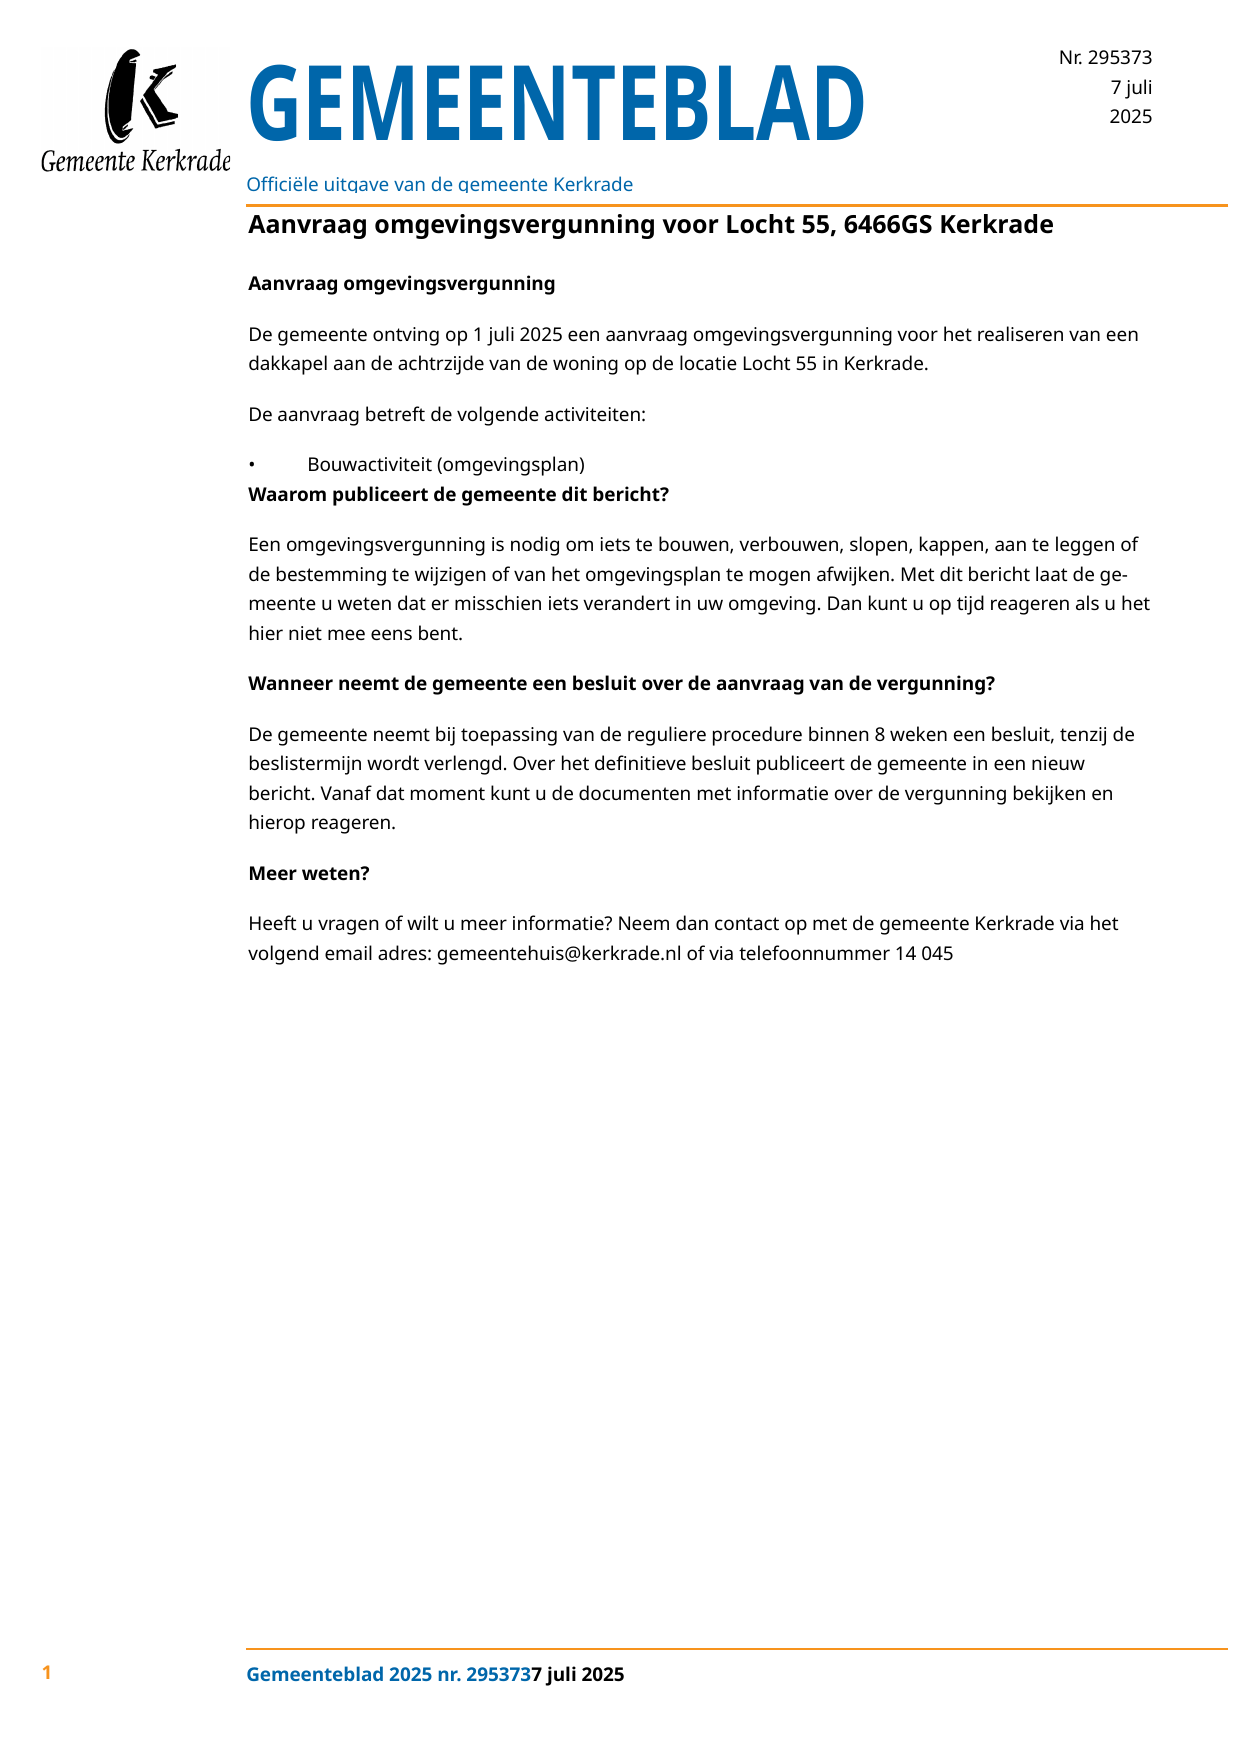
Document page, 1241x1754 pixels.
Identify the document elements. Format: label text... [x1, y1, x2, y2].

text De gemeente neemt bij toepassing van de reguliere procedure binnen 8 weken een besluit, tenzij de beslistermijn wordt verlengd. Over het definitieve besluit publiceert de gemeente in een nieuw bericht. Vanaf dat moment kunt u de documenten met informatie over de vergunning bekijken en hierop reageren. [248, 721, 1152, 835]
text De gemeente ontving op 1 juli 2025 een aanvraag omgevingsvergunning voor het realiseren van een dakkapel aan de achtrzijde van de woning op de locatie Locht 55 in Kerkrade. [248, 321, 1152, 376]
picture [41, 47, 231, 172]
text Een omgevingsvergunning is nodig om iets te bouwen, verbouwen, slopen, kappen, aan te leggen of de bestemming te wijzigen of van het omgevingsplan te mogen afwijken. Met dit bericht laat de ge- meente u weten dat er misschien iets verandert in uw omgeving. Dan kunt u op tijd reageren als u het hier niet mee eens bent. [248, 531, 1152, 646]
text De aanvraag betreft de volgende activiteiten: [248, 401, 1152, 426]
text Wanneer neemt de gemeente een besluit over de aanvraag van de vergunning? [248, 670, 1152, 696]
text Waarom publiceert de gemeente dit bericht? [248, 481, 1152, 506]
text Aanvraag omgevingsvergunning [248, 270, 1152, 296]
text Meer weten? [248, 860, 1152, 886]
text Heeft u vragen of wilt u meer informatie? Neem dan contact op met de gemeente Kerkrade via het volgend email adres: gemeentehuis@kerkrade.nl of via telefoonnummer 14 045 [248, 910, 1152, 966]
text Aanvraag omgevingsvergunning voor Locht 55, 6466GS Kerkrade [248, 207, 1152, 241]
list Bouwactiviteit (omgevingsplan) [248, 451, 1152, 477]
